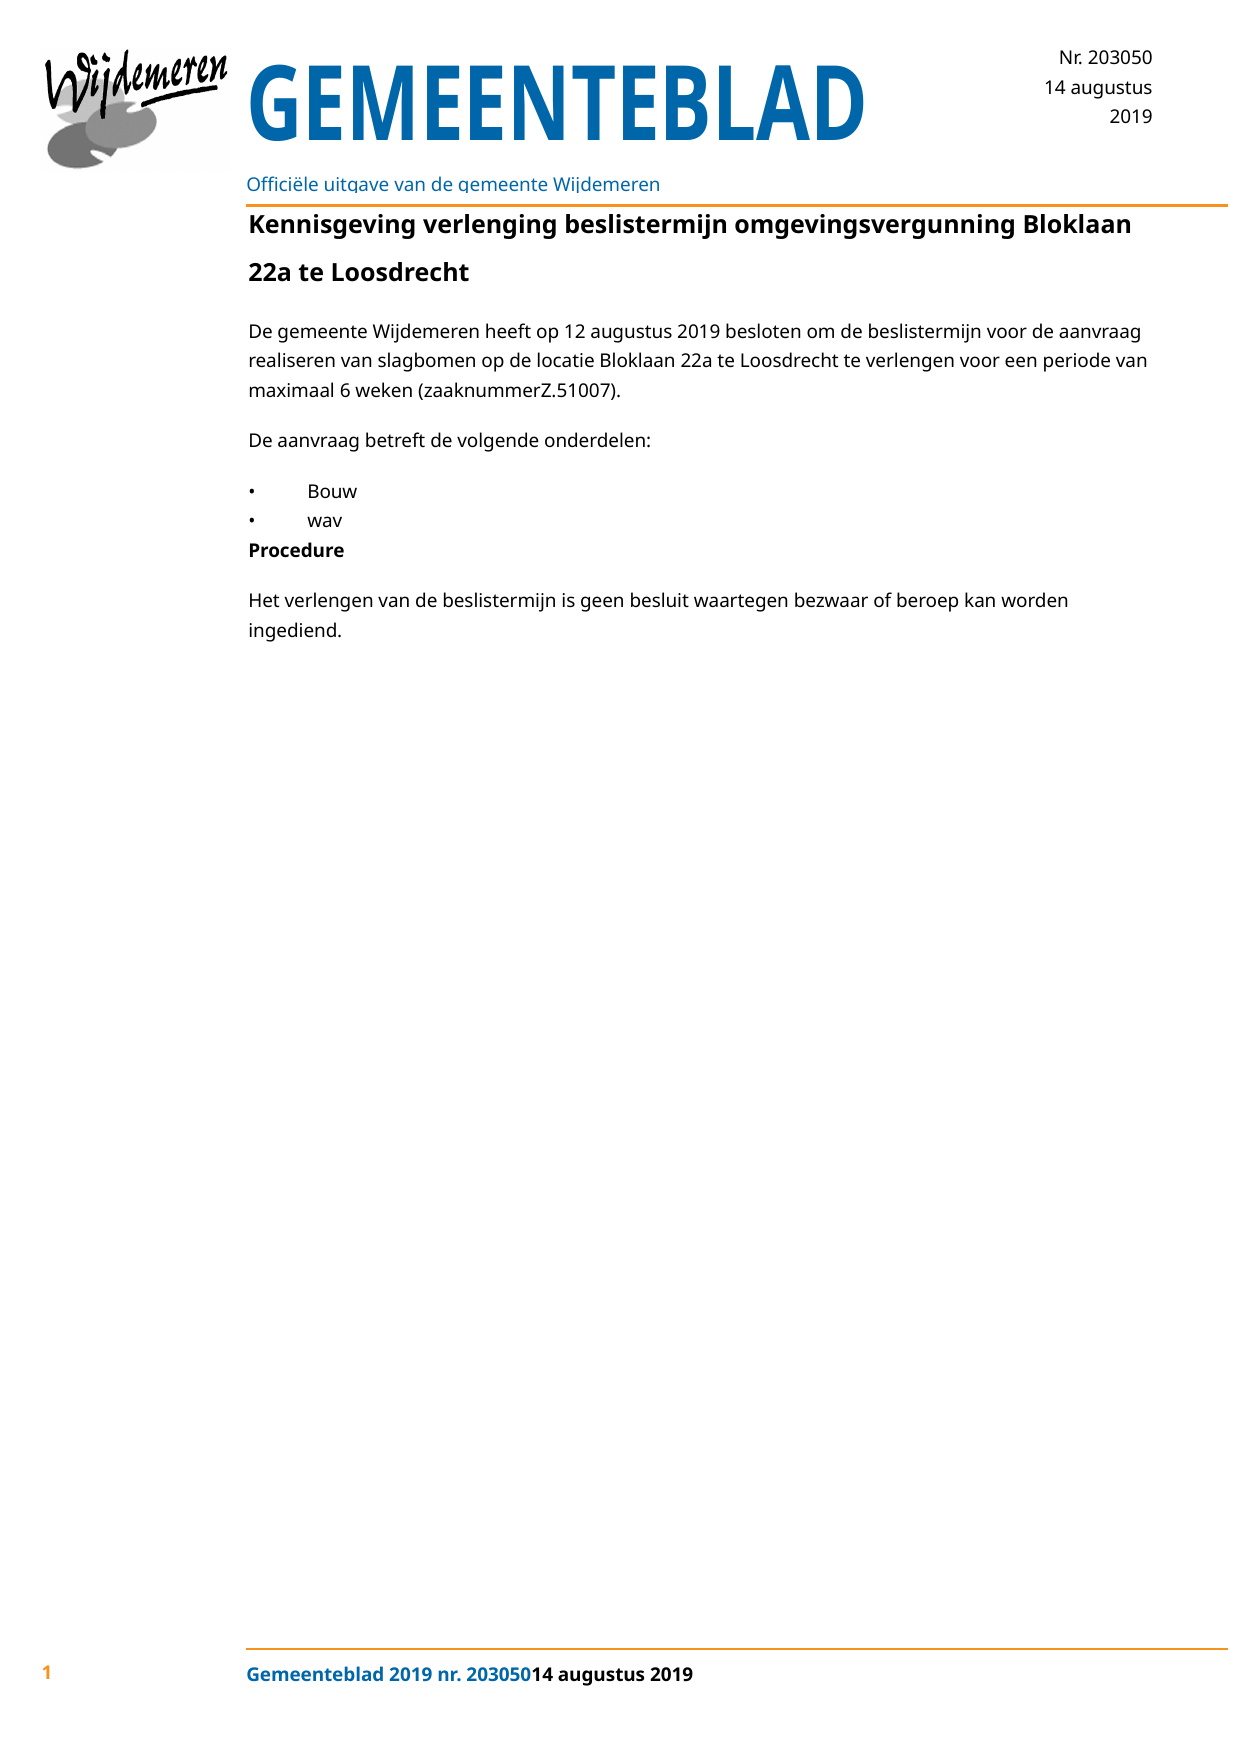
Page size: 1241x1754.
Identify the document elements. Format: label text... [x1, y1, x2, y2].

text De gemeente Wijdemeren heeft op 12 augustus 2019 besloten om de beslistermijn voor de aanvraag realiseren van slagbomen op de locatie Bloklaan 22a te Loosdrecht te verlengen voor een periode van maximaal 6 weken (zaaknummerZ.51007). [248, 318, 1152, 403]
list Bouw [248, 478, 1152, 504]
text Het verlengen van de beslistermijn is geen besluit waartegen bezwaar of beroep kan worden ingediend. [248, 587, 1152, 643]
list wav [248, 507, 1152, 533]
text Kennisgeving verlenging beslistermijn omgevingsvergunning Bloklaan 22a te Loosdrecht [248, 207, 1152, 288]
picture [41, 47, 231, 172]
text Procedure [248, 537, 1152, 563]
text De aanvraag betreft de volgende onderdelen: [248, 427, 1152, 453]
